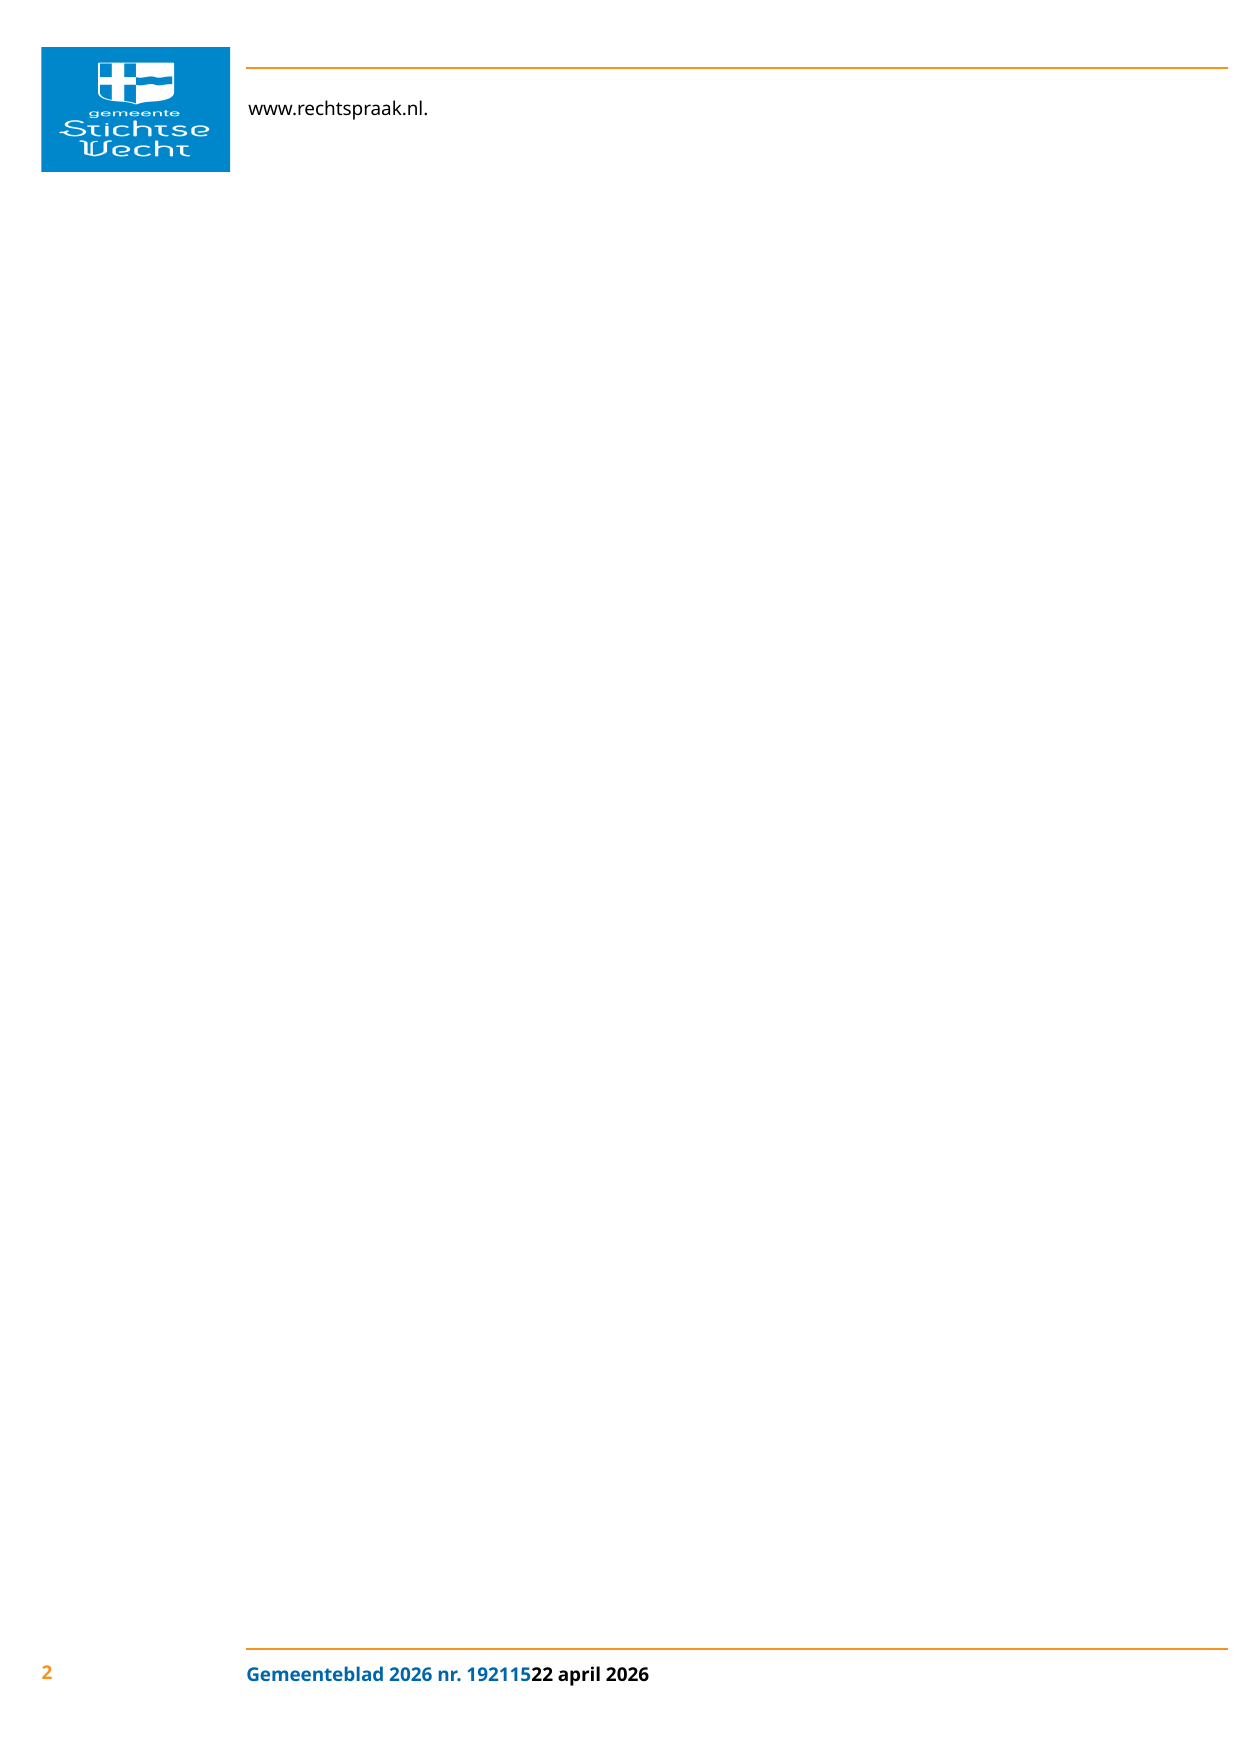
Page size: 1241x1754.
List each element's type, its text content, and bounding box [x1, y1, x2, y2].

text www.rechtspraak.nl. [248, 95, 1152, 121]
picture [137, 63, 174, 103]
picture [99, 63, 135, 101]
